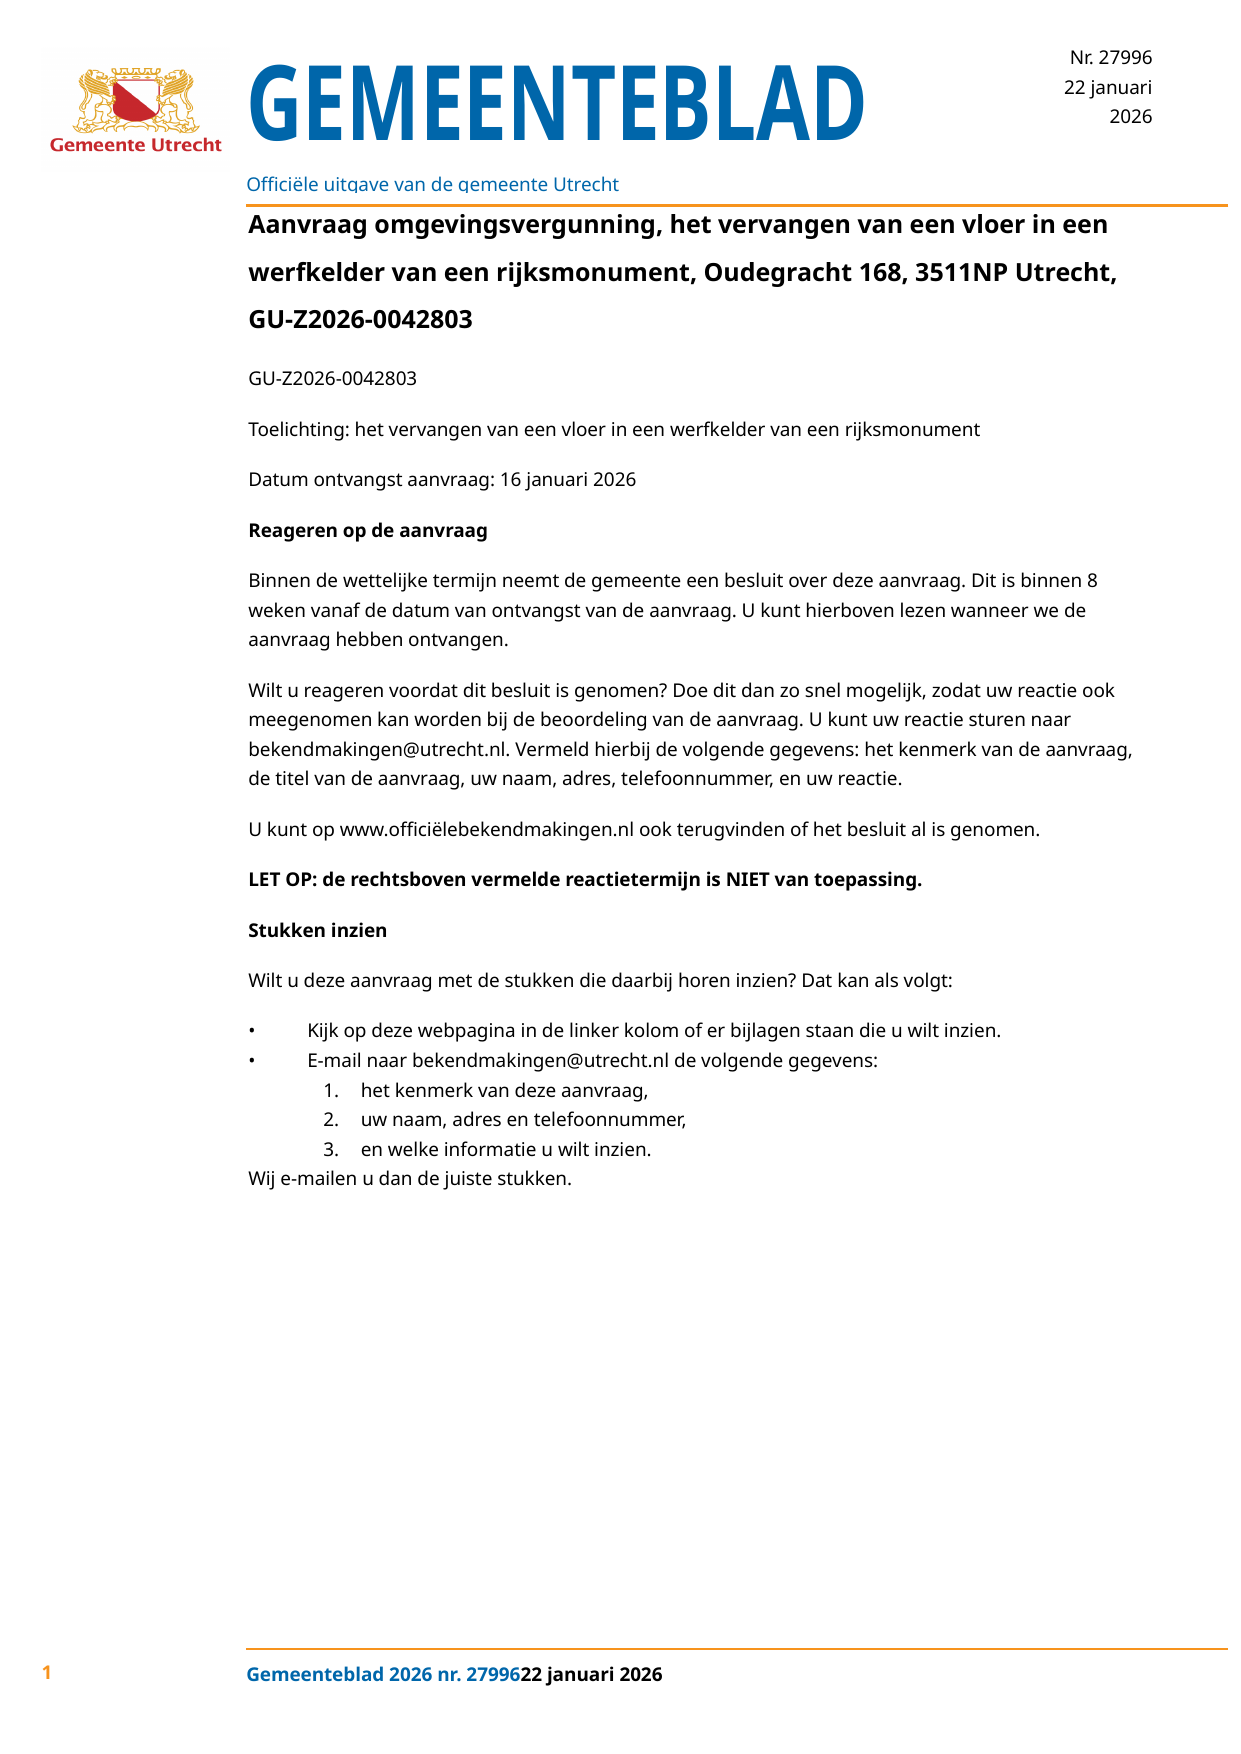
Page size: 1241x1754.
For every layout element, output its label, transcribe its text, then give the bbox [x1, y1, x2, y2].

list en welke informatie u wilt inzien. [323, 1136, 1152, 1162]
text Datum ontvangst aanvraag: 16 januari 2026 [248, 466, 1152, 492]
text U kunt op www.officiëlebekendmakingen.nl ook terugvinden of het besluit al is genomen. [248, 816, 1152, 842]
text Aanvraag omgevingsvergunning, het vervangen van een vloer in een werfkelder van een rijksmonument, Oudegracht 168, 3511NP Utrecht, GU-Z2026-0042803 [248, 207, 1152, 336]
list het kenmerk van deze aanvraag, [323, 1077, 1152, 1102]
text Wilt u deze aanvraag met de stukken die daarbij horen inzien? Dat kan als volgt: [248, 967, 1152, 993]
text LET OP: de rechtsboven vermelde reactietermijn is NIET van toepassing. [248, 866, 1152, 892]
text Wij e-mailen u dan de juiste stukken. [248, 1166, 1152, 1191]
text Binnen de wettelijke termijn neemt de gemeente een besluit over deze aanvraag. Dit is binnen 8 weken vanaf de datum van ontvangst van de aanvraag. U kunt hierboven lezen wanneer we de aanvraag hebben ontvangen. [248, 567, 1152, 652]
text Toelichting: het vervangen van een vloer in een werfkelder van een rijksmonument [248, 416, 1152, 442]
text GU-Z2026-0042803 [248, 366, 1152, 391]
text Wilt u reageren voordat dit besluit is genomen? Doe dit dan zo snel mogelijk, zodat uw reactie ook meegenomen kan worden bij de beoordeling van de aanvraag. U kunt uw reactie sturen naar bekendmakingen@utrecht.nl. Vermeld hierbij de volgende gegevens: het kenmerk van de aanvraag, de titel van de aanvraag, uw naam, adres, telefoonnummer, en uw reactie. [248, 677, 1152, 791]
list E-mail naar bekendmakingen@utrecht.nl de volgende gegevens: [248, 1047, 1152, 1073]
text Reageren op de aanvraag [248, 517, 1152, 542]
picture [41, 47, 231, 172]
list uw naam, adres en telefoonnummer, [323, 1106, 1152, 1132]
text Stukken inzien [248, 917, 1152, 942]
list Kijk op deze webpagina in de linker kolom of er bijlagen staan die u wilt inzien. [248, 1018, 1152, 1043]
